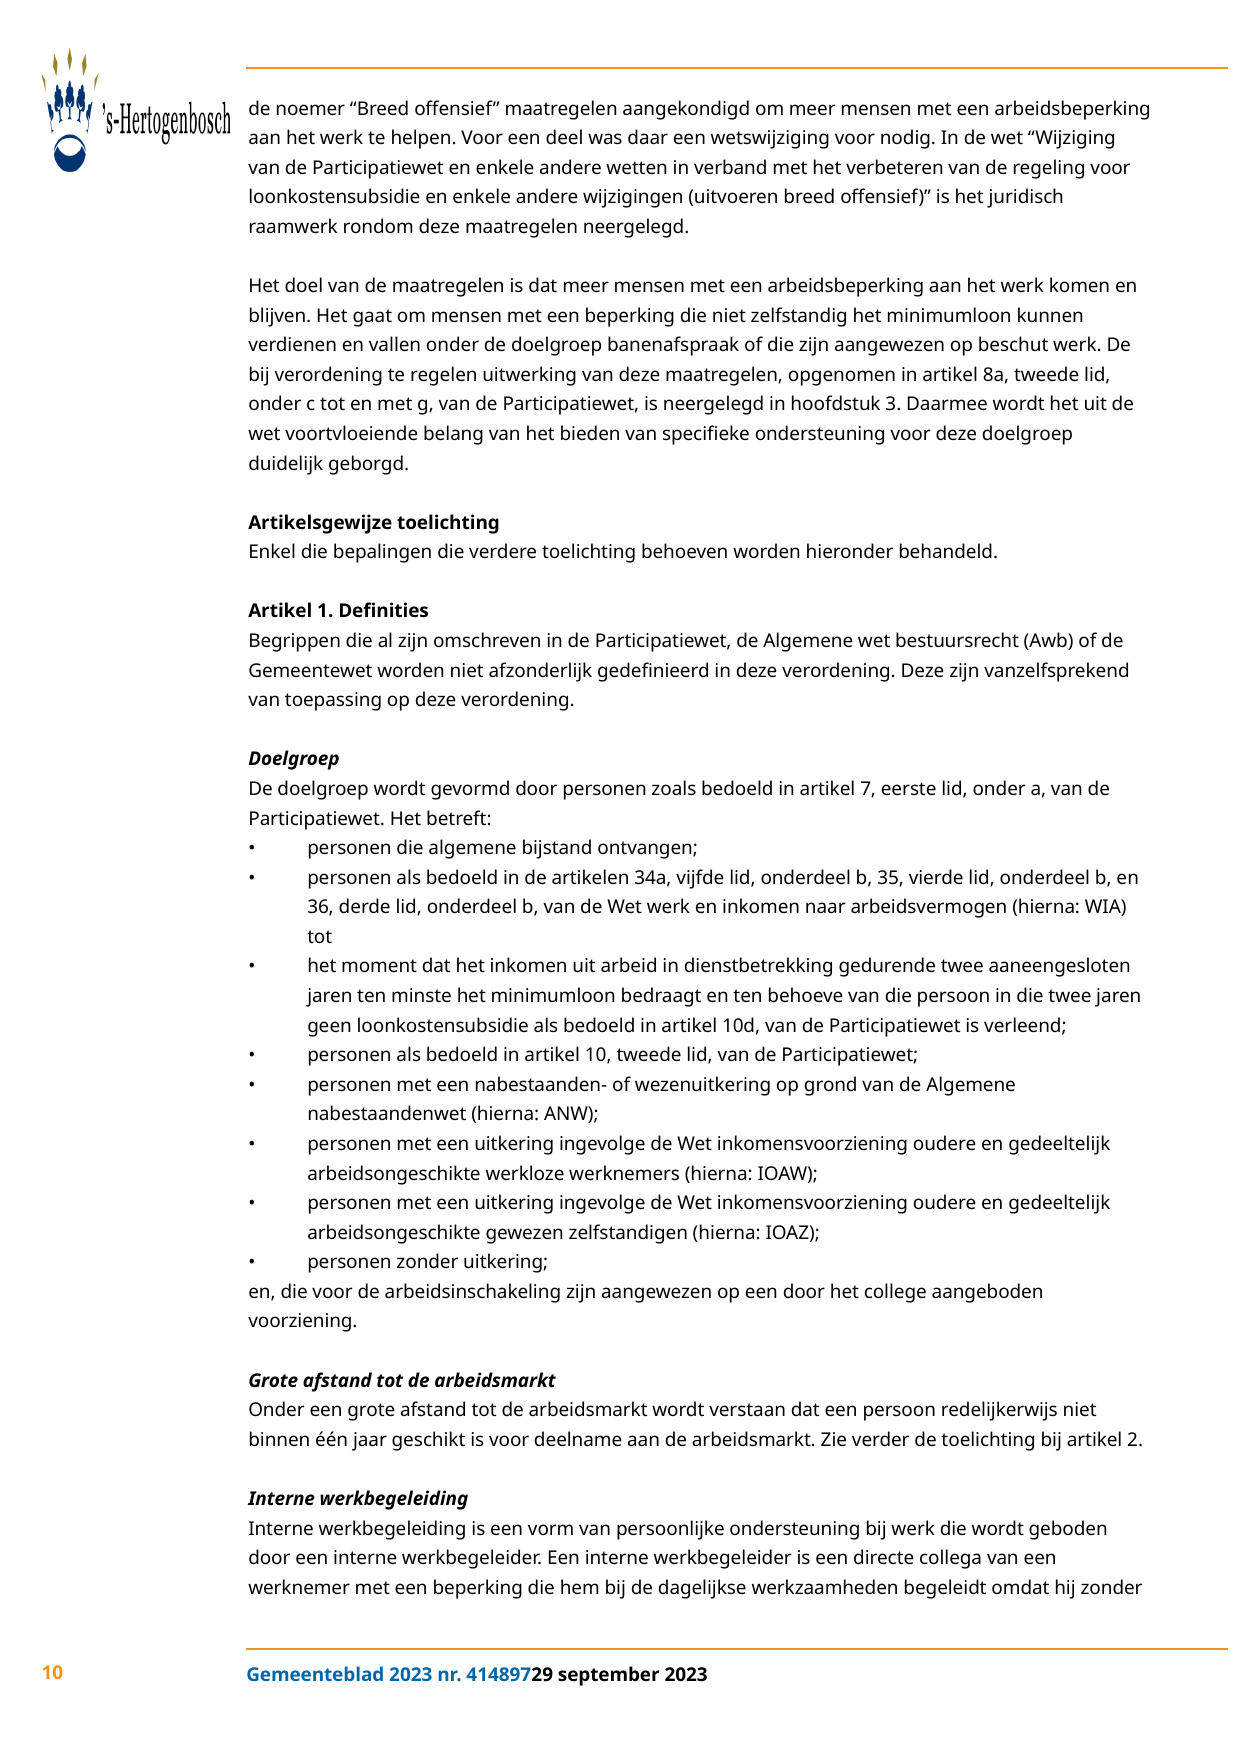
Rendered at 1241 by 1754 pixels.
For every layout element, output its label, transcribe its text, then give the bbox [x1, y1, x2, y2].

text de noemer “Breed offensief” maatregelen aangekondigd om meer mensen met een arbeidsbeperking aan het werk te helpen. Voor een deel was daar een wetswijziging voor nodig. In de wet “Wijziging van de Participatiewet en enkele andere wetten in verband met het verbeteren van de regeling voor loonkostensubsidie en enkele andere wijzigingen (uitvoeren breed offensief)” is het juridisch raamwerk rondom deze maatregelen neergelegd. [248, 95, 1152, 239]
text Grote afstand tot de arbeidsmarkt [248, 1367, 1152, 1393]
text Begrippen die al zijn omschreven in de Participatiewet, de Algemene wet bestuursrecht (Awb) of de Gemeentewet worden niet afzonderlijk gedefinieerd in deze verordening. Deze zijn vanzelfsprekend van toepassing op deze verordening. [248, 627, 1152, 712]
text Het doel van de maatregelen is dat meer mensen met een arbeidsbeperking aan het werk komen en blijven. Het gaat om mensen met een beperking die niet zelfstandig het minimumloon kunnen verdienen en vallen onder de doelgroep banenafspraak of die zijn aangewezen op beschut werk. De bij verordening te regelen uitwerking van deze maatregelen, opgenomen in artikel 8a, tweede lid, onder c tot en met g, van de Participatiewet, is neergelegd in hoofdstuk 3. Daarmee wordt het uit de wet voortvloeiende belang van het bieden van specifieke ondersteuning voor deze doelgroep duidelijk geborgd. [248, 272, 1152, 476]
text Interne werkbegeleiding [248, 1485, 1152, 1511]
text Artikel 1. Definities [248, 598, 1152, 623]
list personen met een uitkering ingevolge de Wet inkomensvoorziening oudere en gedeeltelijk arbeidsongeschikte werkloze werknemers (hierna: IOAW); [248, 1130, 1152, 1186]
list personen als bedoeld in de artikelen 34a, vijfde lid, onderdeel b, 35, vierde lid, onderdeel b, en 36, derde lid, onderdeel b, van de Wet werk en inkomen naar arbeidsvermogen (hierna: WIA) tot [248, 864, 1152, 949]
text en, die voor de arbeidsinschakeling zijn aangewezen op een door het college aangeboden voorziening. [248, 1278, 1152, 1333]
text Enkel die bepalingen die verdere toelichting behoeven worden hieronder behandeld. [248, 538, 1152, 564]
text Artikelsgewijze toelichting [248, 509, 1152, 535]
text De doelgroep wordt gevormd door personen zoals bedoeld in artikel 7, eerste lid, onder a, van de Participatiewet. Het betreft: [248, 775, 1152, 831]
list personen die algemene bijstand ontvangen; [248, 834, 1152, 860]
text Onder een grote afstand tot de arbeidsmarkt wordt verstaan dat een persoon redelijkerwijs niet binnen één jaar geschikt is voor deelname aan de arbeidsmarkt. Zie verder de toelichting bij artikel 2. [248, 1396, 1152, 1452]
picture [41, 47, 231, 172]
text Doelgroep [248, 746, 1152, 771]
list personen met een nabestaanden- of wezenuitkering op grond van de Algemene nabestaandenwet (hierna: ANW); [248, 1071, 1152, 1126]
list personen zonder uitkering; [248, 1248, 1152, 1274]
list personen als bedoeld in artikel 10, tweede lid, van de Participatiewet; [248, 1041, 1152, 1067]
list het moment dat het inkomen uit arbeid in dienstbetrekking gedurende twee aaneengesloten jaren ten minste het minimumloon bedraagt en ten behoeve van die persoon in die twee jaren geen loonkostensubsidie als bedoeld in artikel 10d, van de Participatiewet is verleend; [248, 953, 1152, 1038]
list personen met een uitkering ingevolge de Wet inkomensvoorziening oudere en gedeeltelijk arbeidsongeschikte gewezen zelfstandigen (hierna: IOAZ); [248, 1189, 1152, 1245]
text Interne werkbegeleiding is een vorm van persoonlijke ondersteuning bij werk die wordt geboden door een interne werkbegeleider. Een interne werkbegeleider is een directe collega van een werknemer met een beperking die hem bij de dagelijkse werkzaamheden begeleidt omdat hij zonder [248, 1515, 1152, 1600]
